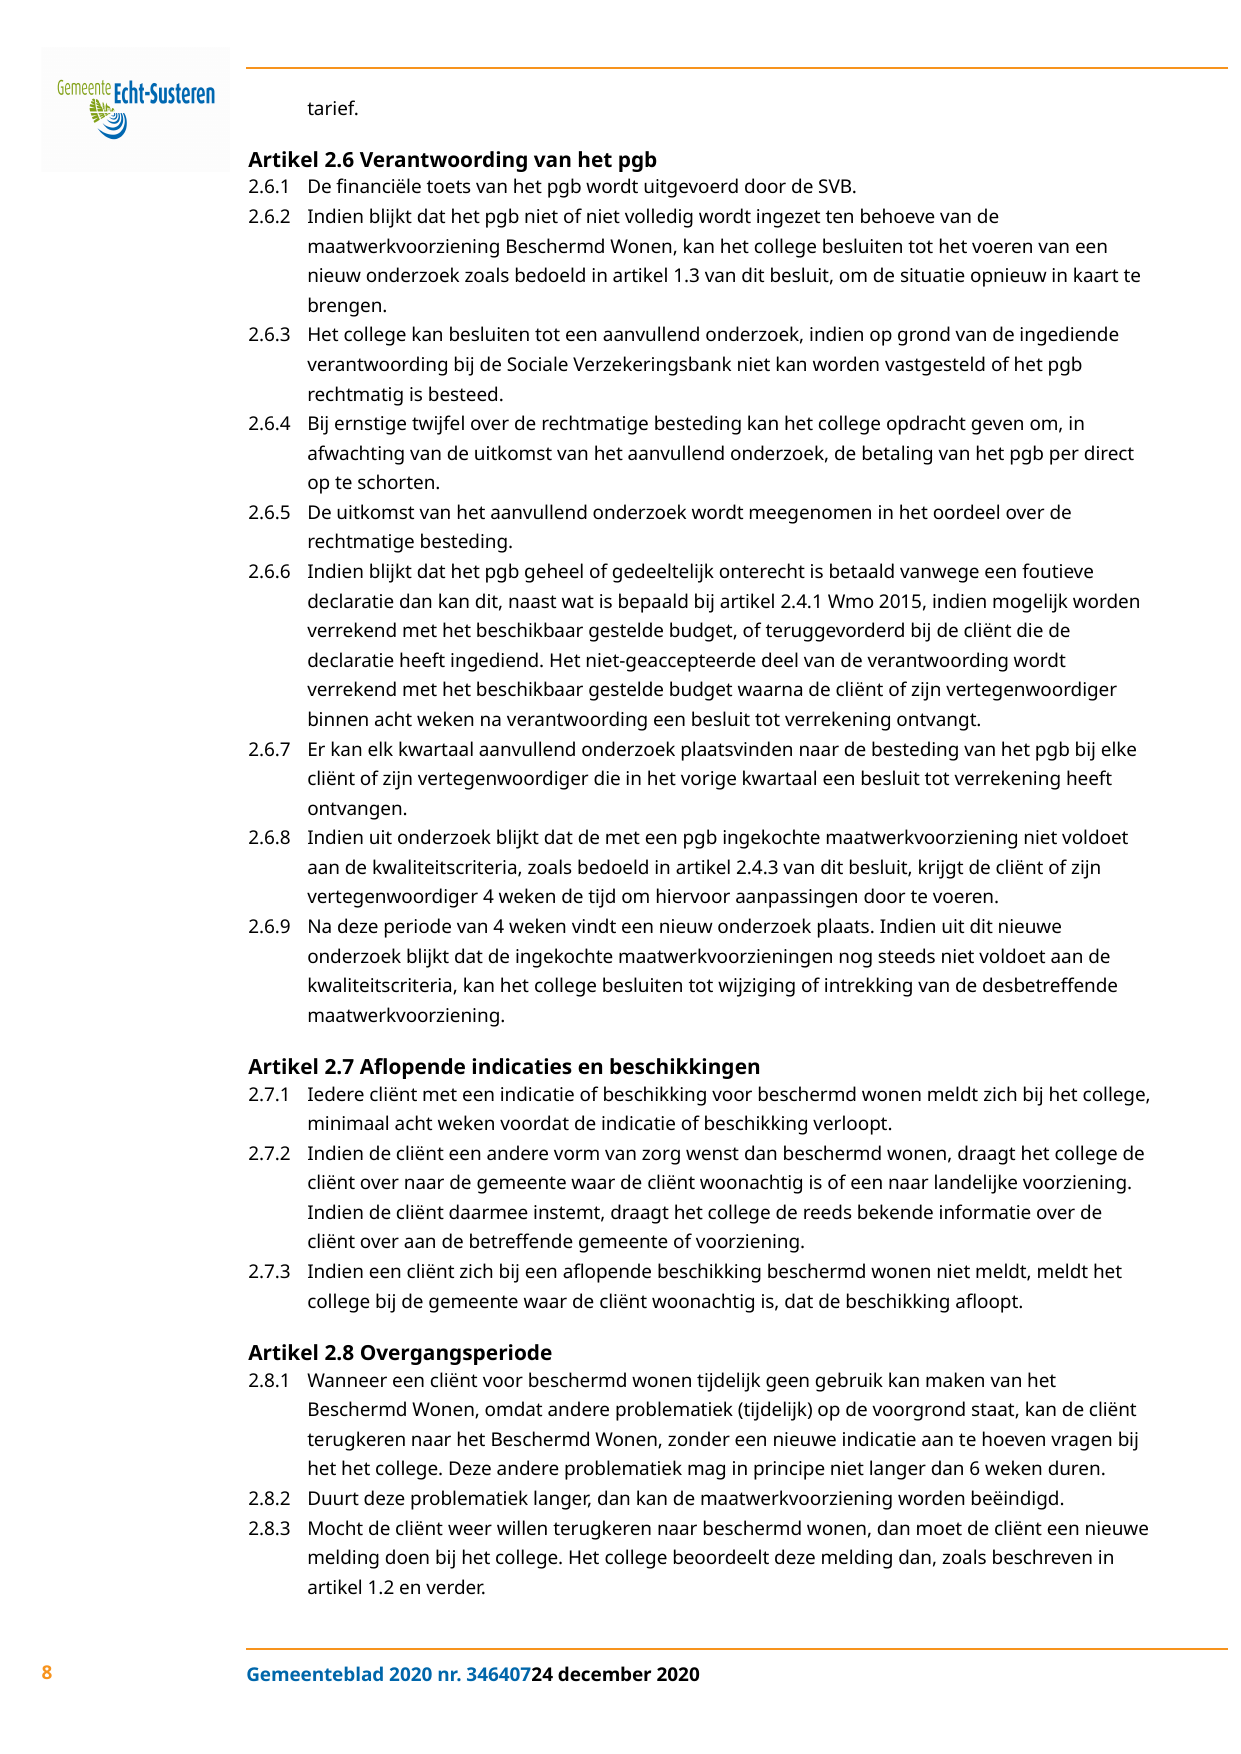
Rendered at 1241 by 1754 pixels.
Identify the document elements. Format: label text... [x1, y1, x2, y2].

list Na deze periode van 4 weken vindt een nieuw onderzoek plaats. Indien uit dit nieuwe onderzoek blijkt dat de ingekochte maatwerkvoorzieningen nog steeds niet voldoet aan de kwaliteitscriteria, kan het college besluiten tot wijziging of intrekking van de desbetreffende maatwerkvoorziening. [248, 913, 1152, 1028]
text Artikel 2.7 Aflopende indicaties en beschikkingen [248, 1052, 1152, 1081]
list De uitkomst van het aanvullend onderzoek wordt meegenomen in het oordeel over de rechtmatige besteding. [248, 499, 1152, 554]
list Iedere cliënt met een indicatie of beschikking voor beschermd wonen meldt zich bij het college, minimaal acht weken voordat de indicatie of beschikking verloopt. [248, 1081, 1152, 1136]
list Indien de cliënt een andere vorm van zorg wenst dan beschermd wonen, draagt het college de cliënt over naar de gemeente waar de cliënt woonachtig is of een naar landelijke voorziening. Indien de cliënt daarmee instemt, draagt het college de reeds bekende informatie over de cliënt over aan de betreffende gemeente of voorziening. [248, 1140, 1152, 1254]
list Indien blijkt dat het pgb niet of niet volledig wordt ingezet ten behoeve van de maatwerkvoorziening Beschermd Wonen, kan het college besluiten tot het voeren van een nieuw onderzoek zoals bedoeld in artikel 1.3 van dit besluit, om de situatie opnieuw in kaart te brengen. [248, 203, 1152, 318]
list Mocht de cliënt weer willen terugkeren naar beschermd wonen, dan moet de cliënt een nieuwe melding doen bij het college. Het college beoordeelt deze melding dan, zoals beschreven in artikel 1.2 en verder. [248, 1515, 1152, 1599]
list Indien een cliënt zich bij een aflopende beschikking beschermd wonen niet meldt, meldt het college bij de gemeente waar de cliënt woonachtig is, dat de beschikking afloopt. [248, 1258, 1152, 1314]
list Duurt deze problematiek langer, dan kan de maatwerkvoorziening worden beëindigd. [248, 1485, 1152, 1511]
list Wanneer een cliënt voor beschermd wonen tijdelijk geen gebruik kan maken van het Beschermd Wonen, omdat andere problematiek (tijdelijk) op de voorgrond staat, kan de cliënt terugkeren naar het Beschermd Wonen, zonder een nieuwe indicatie aan te hoeven vragen bij het het college. Deze andere problematiek mag in principe niet langer dan 6 weken duren. [248, 1367, 1152, 1481]
list Indien blijkt dat het pgb geheel of gedeeltelijk onterecht is betaald vanwege een foutieve declaratie dan kan dit, naast wat is bepaald bij artikel 2.4.1 Wmo 2015, indien mogelijk worden verrekend met het beschikbaar gestelde budget, of teruggevorderd bij de cliënt die de declaratie heeft ingediend. Het niet-geaccepteerde deel van de verantwoording wordt verrekend met het beschikbaar gestelde budget waarna de cliënt of zijn vertegenwoordiger binnen acht weken na verantwoording een besluit tot verrekening ontvangt. [248, 558, 1152, 732]
list Het college kan besluiten tot een aanvullend onderzoek, indien op grond van de ingediende verantwoording bij de Sociale Verzekeringsbank niet kan worden vastgesteld of het pgb rechtmatig is besteed. [248, 322, 1152, 406]
text Artikel 2.8 Overgangsperiode [248, 1338, 1152, 1367]
list tarief. [248, 95, 1152, 121]
text Artikel 2.6 Verantwoording van het pgb [248, 145, 1152, 174]
picture [41, 47, 231, 172]
list Indien uit onderzoek blijkt dat de met een pgb ingekochte maatwerkvoorziening niet voldoet aan de kwaliteitscriteria, zoals bedoeld in artikel 2.4.3 van dit besluit, krijgt de cliënt of zijn vertegenwoordiger 4 weken de tijd om hiervoor aanpassingen door te voeren. [248, 824, 1152, 909]
list Bij ernstige twijfel over de rechtmatige besteding kan het college opdracht geven om, in afwachting van de uitkomst van het aanvullend onderzoek, de betaling van het pgb per direct op te schorten. [248, 410, 1152, 495]
list De financiële toets van het pgb wordt uitgevoerd door de SVB. [248, 174, 1152, 199]
list Er kan elk kwartaal aanvullend onderzoek plaatsvinden naar de besteding van het pgb bij elke cliënt of zijn vertegenwoordiger die in het vorige kwartaal een besluit tot verrekening heeft ontvangen. [248, 736, 1152, 821]
